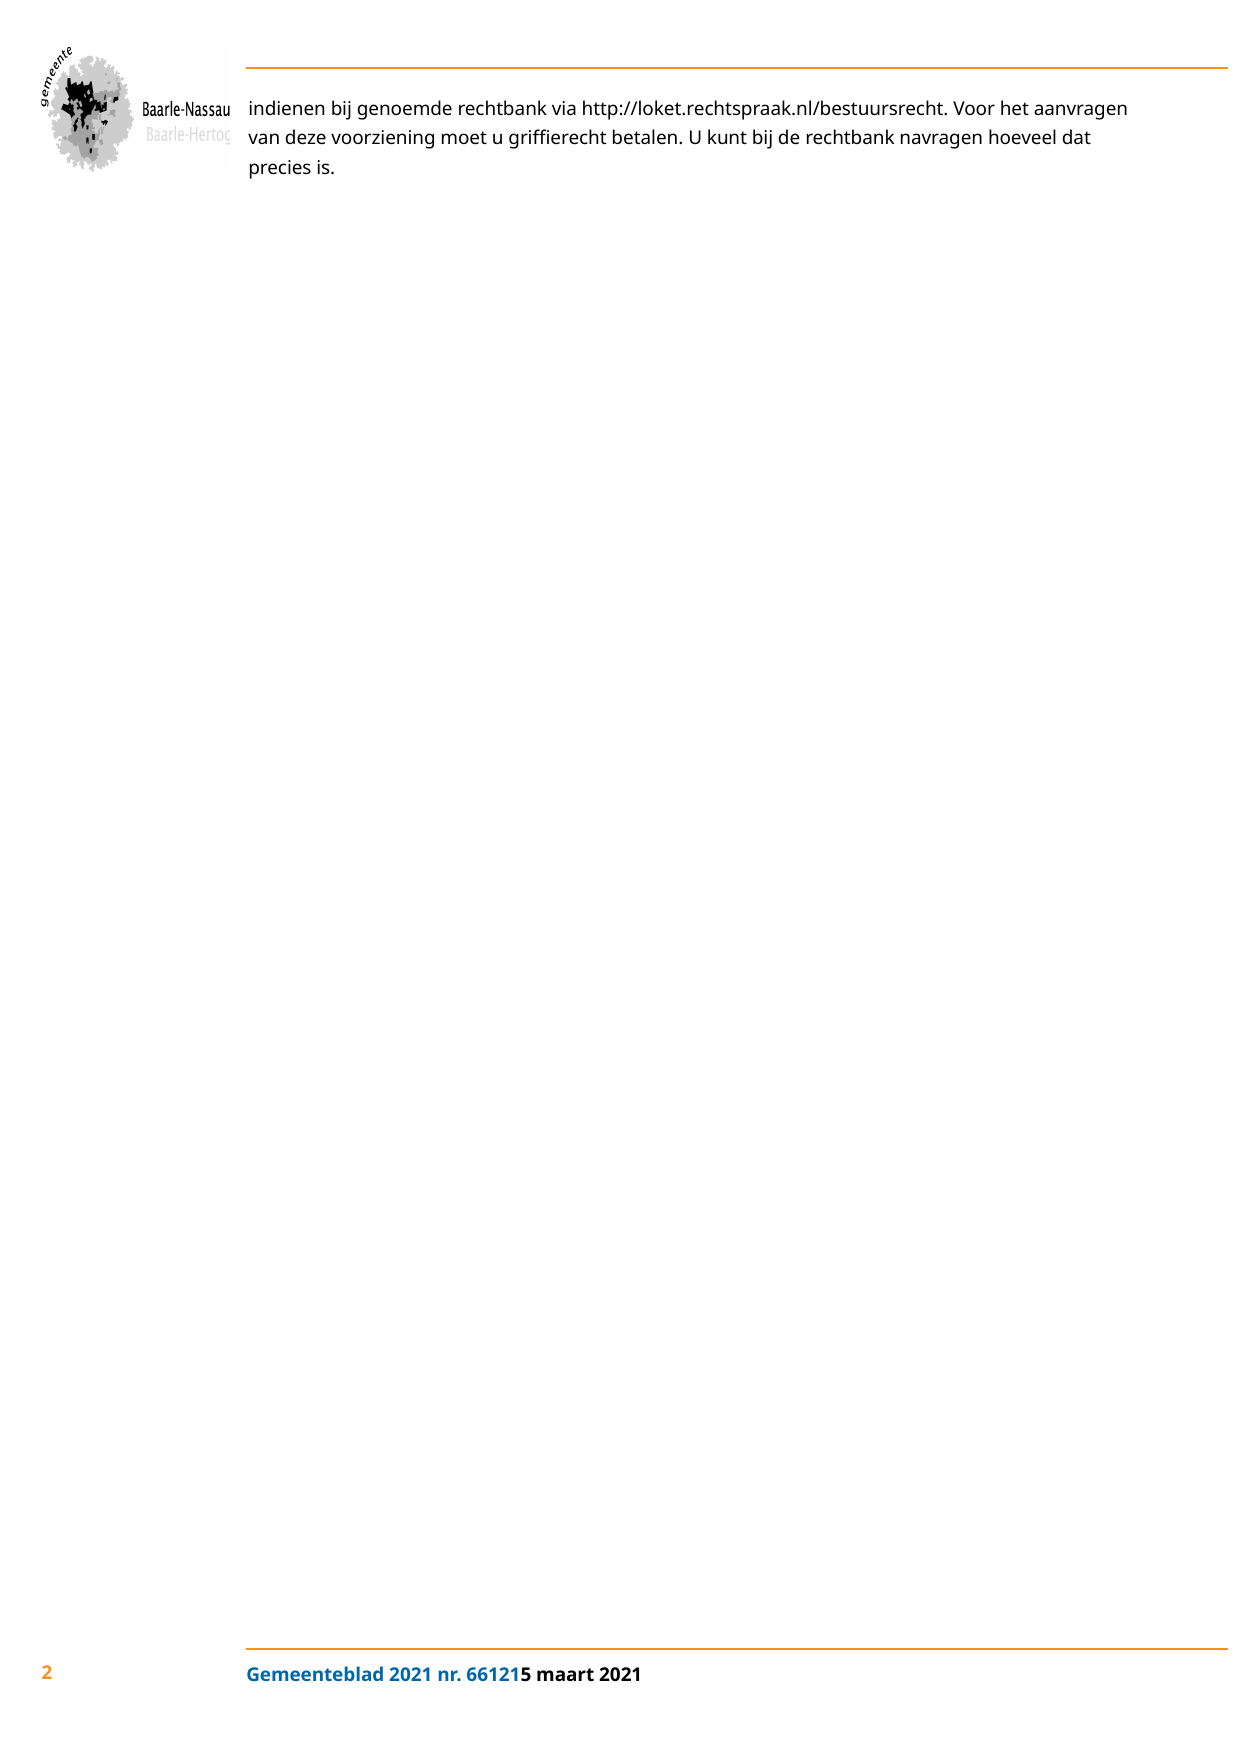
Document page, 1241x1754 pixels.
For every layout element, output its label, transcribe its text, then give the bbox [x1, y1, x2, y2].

picture [41, 47, 231, 172]
text indienen bij genoemde rechtbank via http://loket.rechtspraak.nl/bestuursrecht. Voor het aanvragen van deze voorziening moet u griffierecht betalen. U kunt bij de rechtbank navragen hoeveel dat precies is. [248, 95, 1152, 180]
